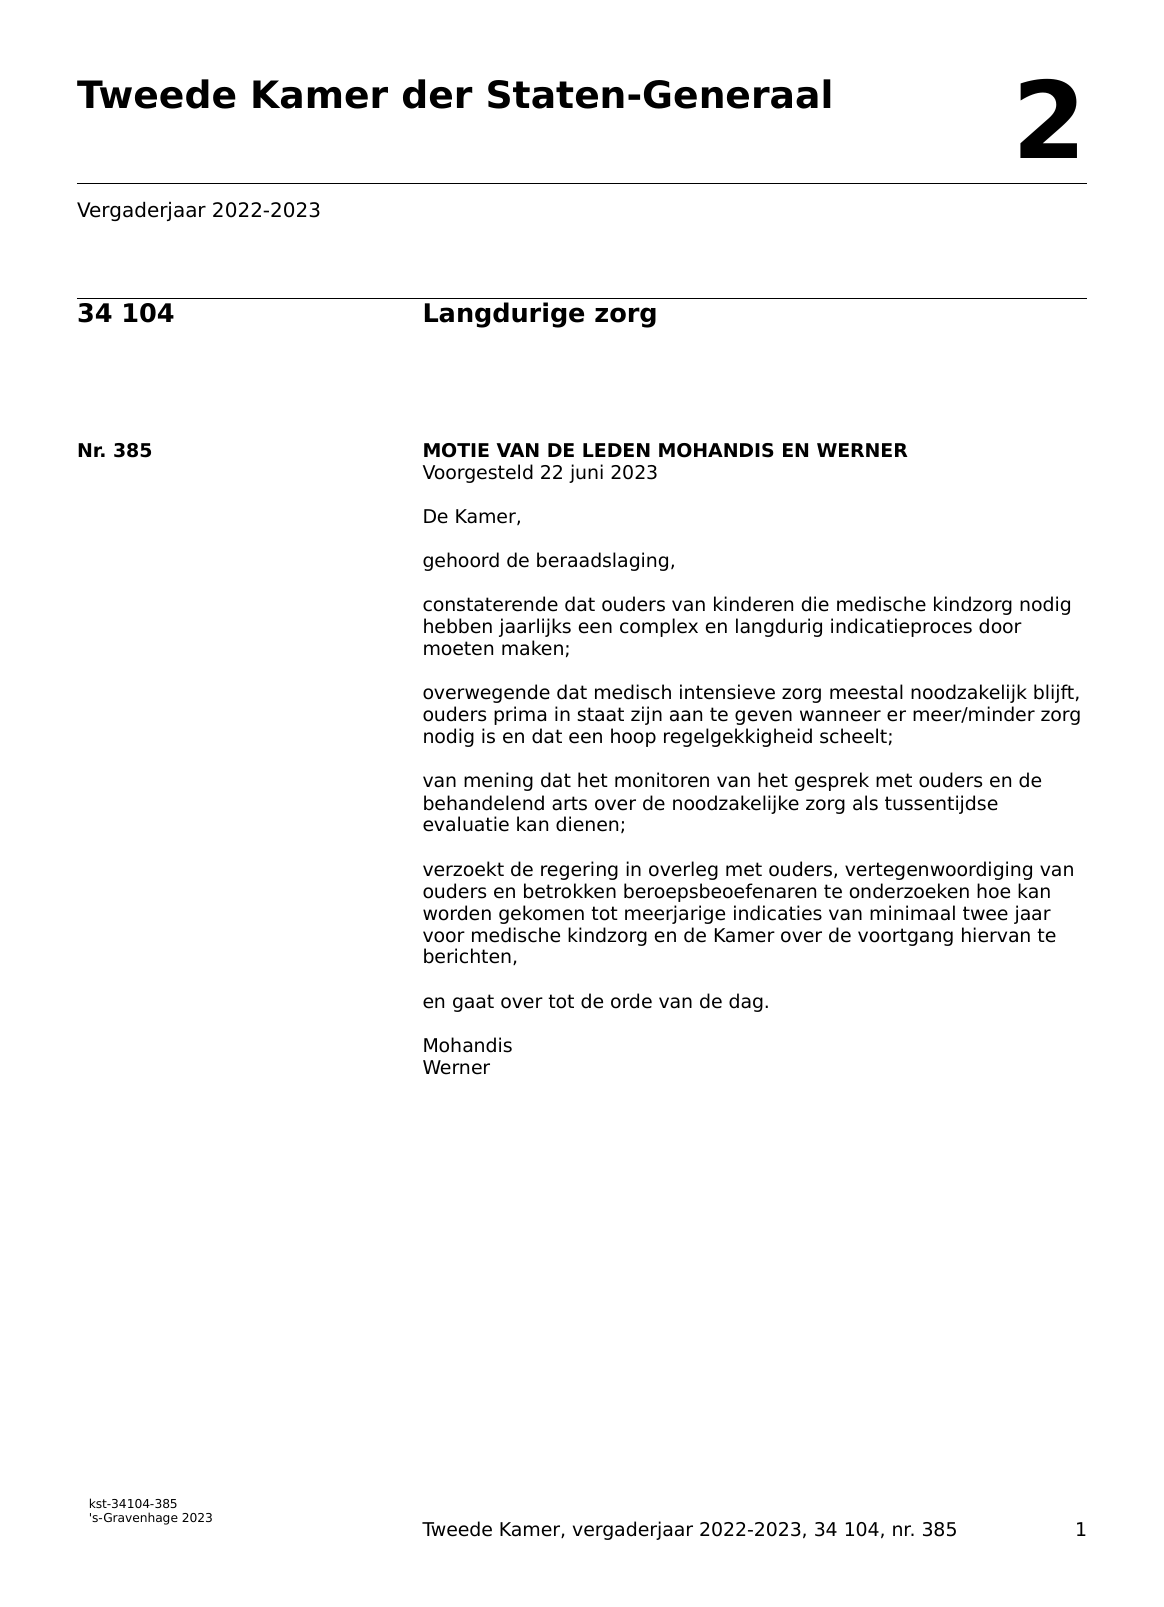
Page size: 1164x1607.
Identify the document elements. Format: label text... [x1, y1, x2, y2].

subtitle 34 104 Langdurige zorg [77, 299, 1087, 329]
text Mohandis [422, 1035, 1087, 1057]
text 's-Gravenhage 2023 [88, 1511, 323, 1525]
table_header 2 [886, 59, 1087, 183]
text Voorgesteld 22 juni 2023 [422, 462, 1087, 484]
text Werner [422, 1057, 1087, 1079]
text constaterende dat ouders van kinderen die medische kindzorg nodig hebben jaarlijks een complex en langdurig indicatieproces door moeten maken; [422, 594, 1087, 660]
text kst-34104-385 [88, 1497, 323, 1511]
subtitle Nr. 385 MOTIE VAN DE LEDEN MOHANDIS EN WERNER [77, 440, 1087, 462]
table_header Tweede Kamer der Staten-Generaal [77, 59, 886, 183]
text overwegende dat medisch intensieve zorg meestal noodzakelijk blijft, ouders prima in staat zijn aan te geven wanneer er meer/minder zorg nodig is en dat een hoop regelgekkigheid scheelt; [422, 682, 1087, 748]
text verzoekt de regering in overleg met ouders, vertegenwoordiging van ouders en betrokken beroepsbeoefenaren te onderzoeken hoe kan worden gekomen tot meerjarige indicaties van minimaal twee jaar voor medische kindzorg en de Kamer over de voortgang hiervan te berichten, [422, 858, 1087, 968]
table_cell Vergaderjaar 2022-2023 [77, 184, 1087, 298]
text en gaat over tot de orde van de dag. [422, 991, 1087, 1013]
text gehoord de beraadslaging, [422, 550, 1087, 572]
text van mening dat het monitoren van het gesprek met ouders en de behandelend arts over de noodzakelijke zorg als tussentijdse evaluatie kan dienen; [422, 770, 1087, 836]
text De Kamer, [422, 506, 1087, 528]
